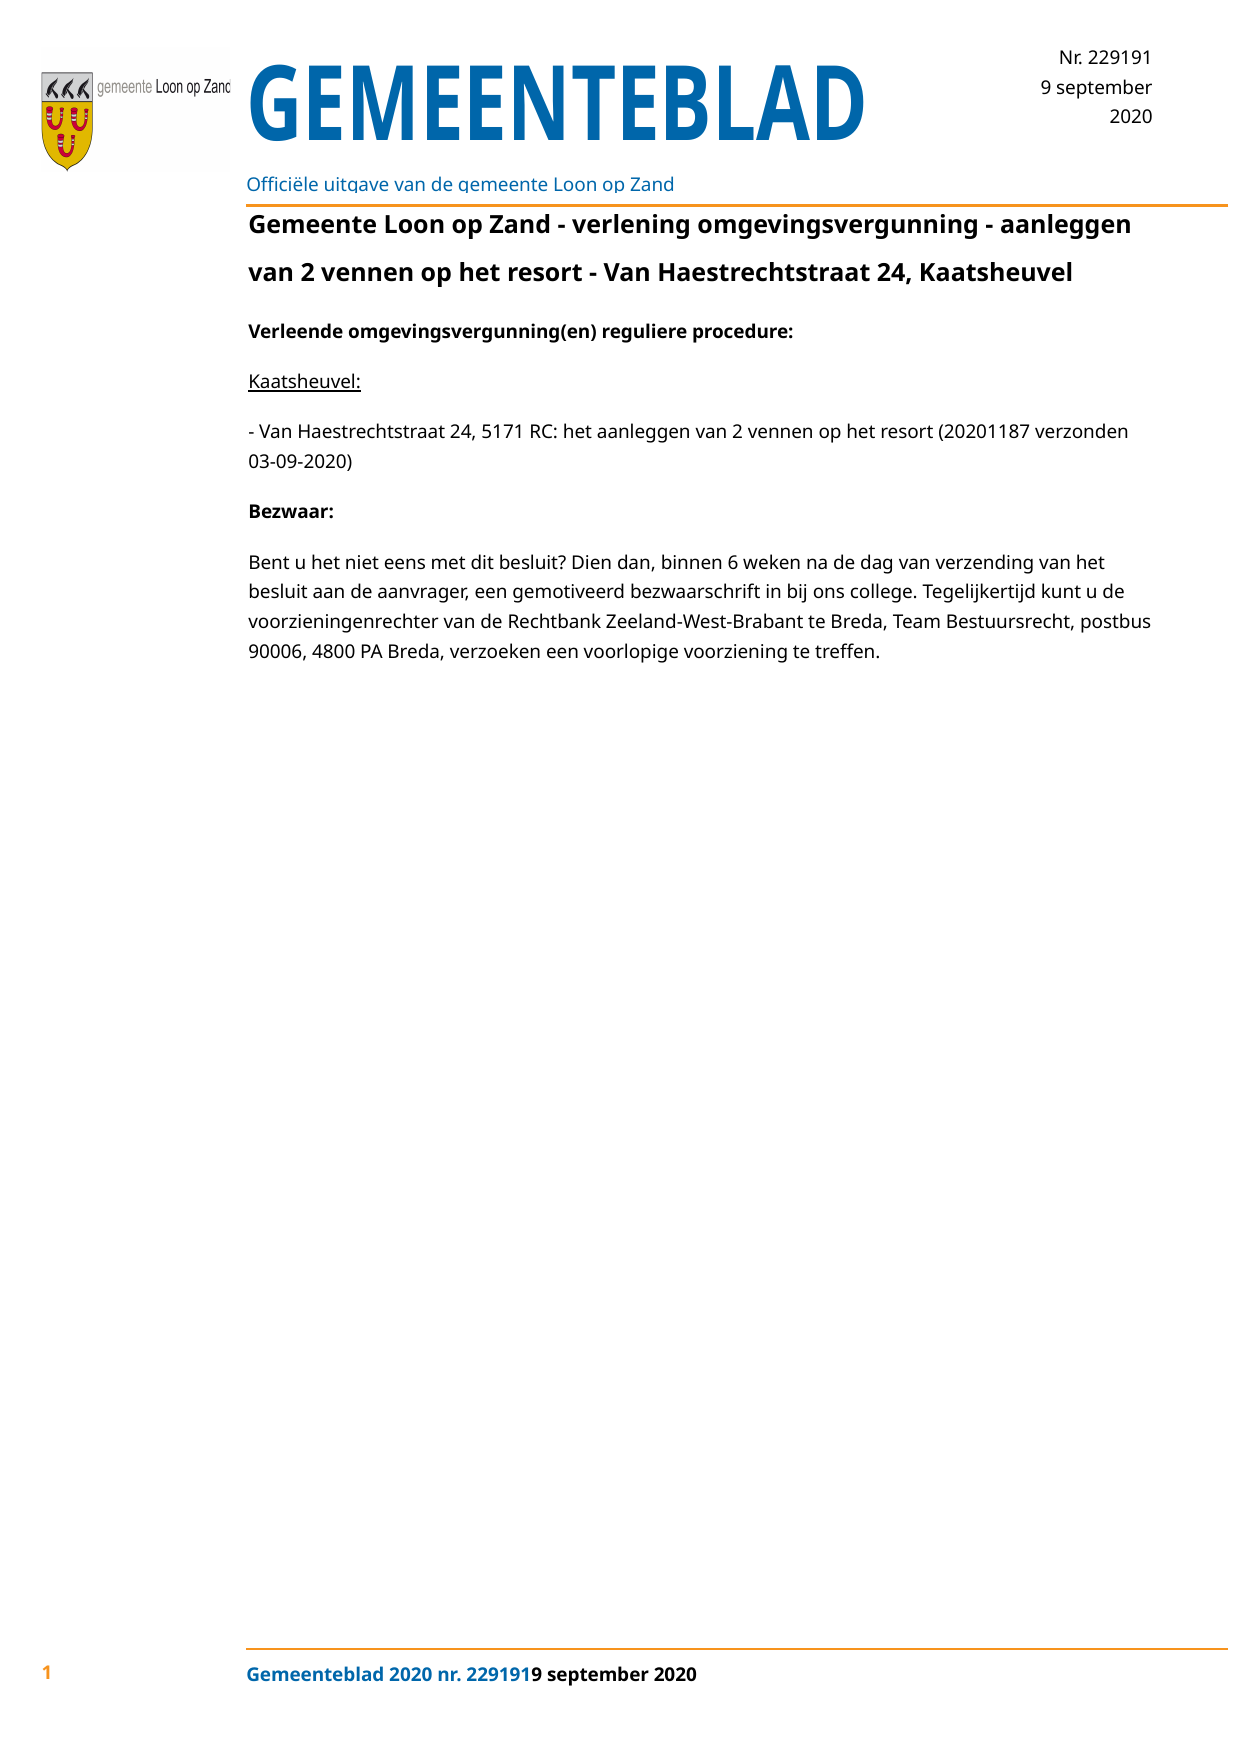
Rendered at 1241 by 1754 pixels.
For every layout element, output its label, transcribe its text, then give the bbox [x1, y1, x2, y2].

text Verleende omgevingsvergunning(en) reguliere procedure: [248, 318, 1152, 344]
text Bezwaar: [248, 499, 1152, 524]
text - Van Haestrechtstraat 24, 5171 RC: het aanleggen van 2 vennen op het resort (20201187 verzonden 03-09-2020) [248, 419, 1152, 474]
text Bent u het niet eens met dit besluit? Dien dan, binnen 6 weken na de dag van verzending van het besluit aan de aanvrager, een gemotiveerd bezwaarschrift in bij ons college. Tegelijkertijd kunt u de voorzieningenrechter van de Rechtbank Zeeland-West-Brabant te Breda, Team Bestuursrecht, postbus 90006, 4800 PA Breda, verzoeken een voorlopige voorziening te treffen. [248, 549, 1152, 664]
picture [41, 47, 231, 172]
text Gemeente Loon op Zand - verlening omgevingsvergunning - aanleggen van 2 vennen op het resort - Van Haestrechtstraat 24, Kaatsheuvel [248, 207, 1152, 288]
text Kaatsheuvel: [248, 368, 1152, 394]
